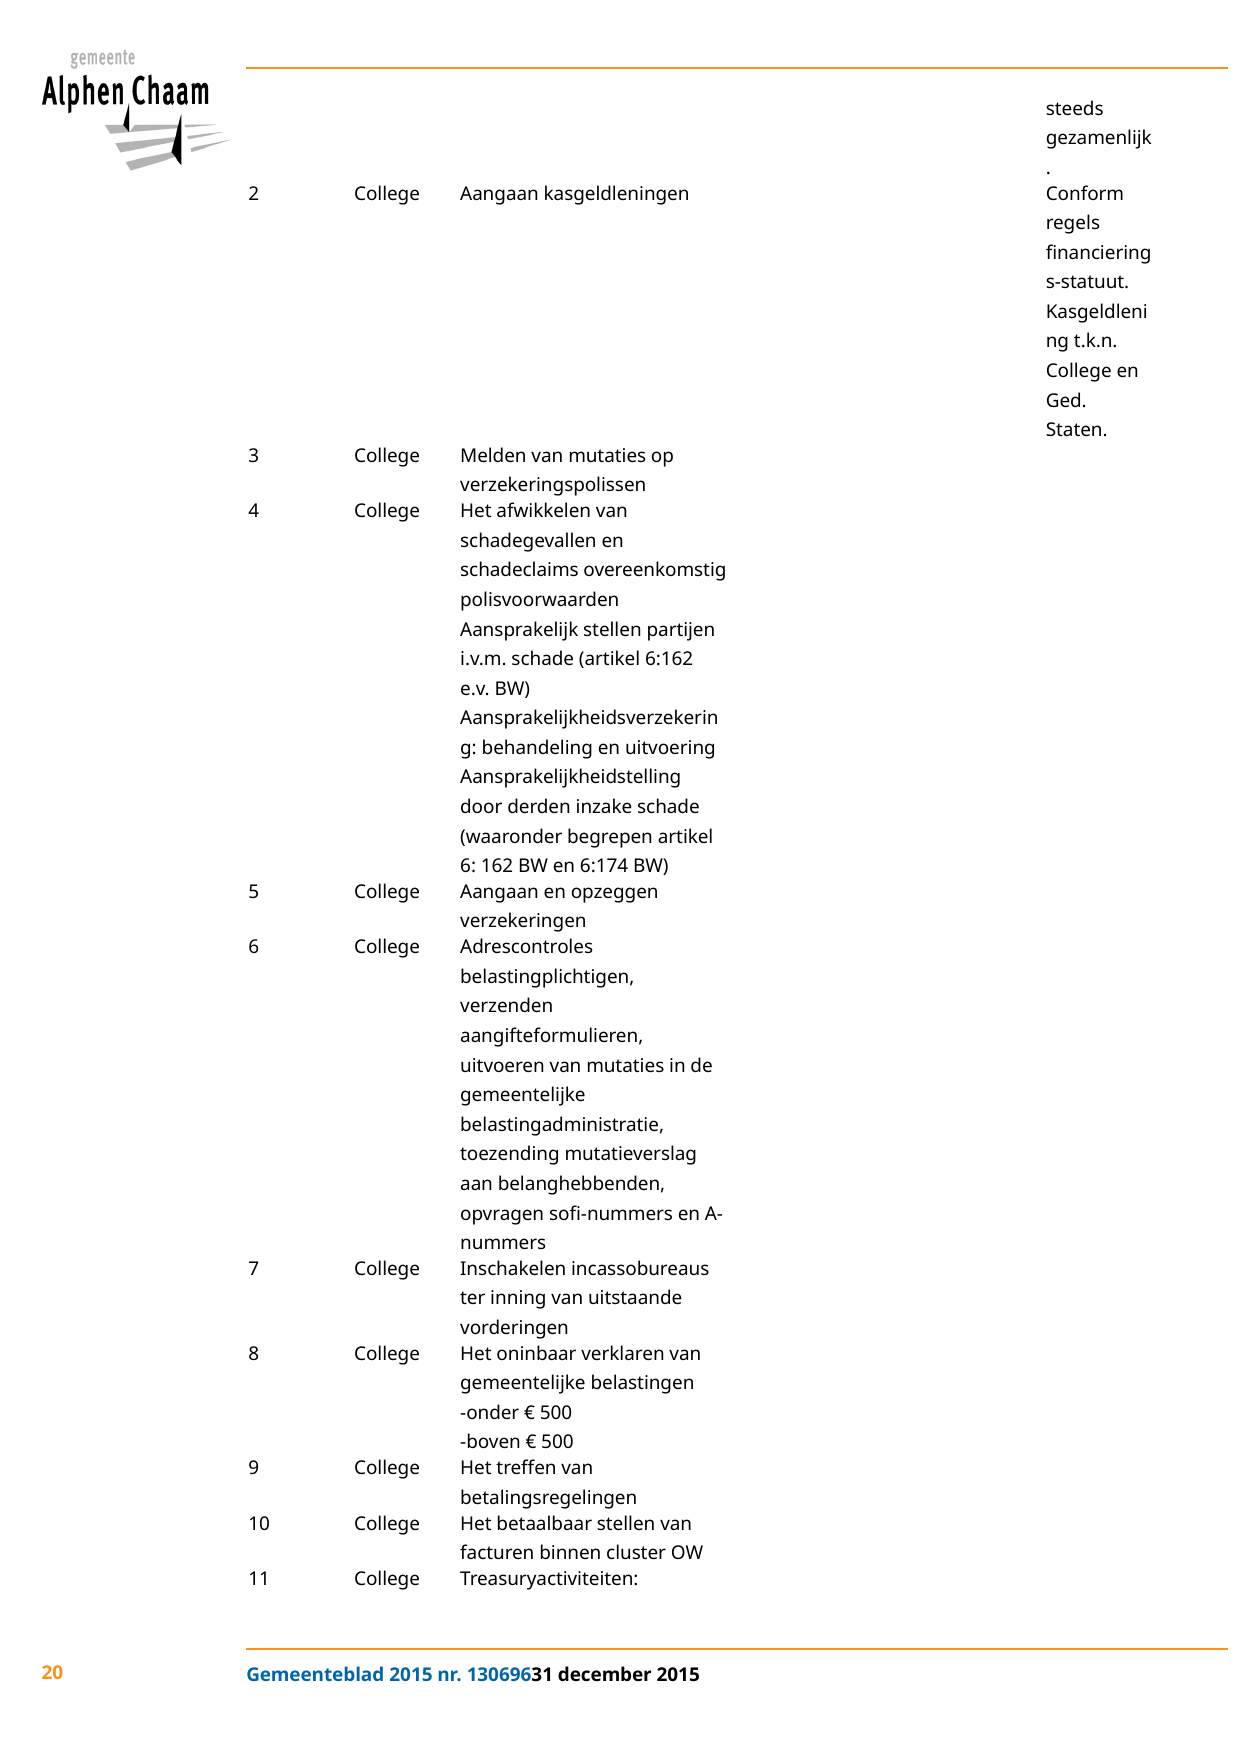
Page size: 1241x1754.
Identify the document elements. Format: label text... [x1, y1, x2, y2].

table_cell [940, 934, 1046, 1255]
table_cell [728, 1340, 833, 1454]
table_cell Inschakelen incassobureaus ter inning van uitstaande vorderingen [460, 1255, 727, 1340]
table_cell [940, 180, 1046, 442]
table_cell Het treffen van betalingsregelingen [460, 1454, 727, 1510]
table_cell [728, 95, 833, 180]
table_cell [1046, 1255, 1152, 1340]
table_cell [940, 95, 1046, 180]
table_cell [728, 1510, 833, 1565]
table_cell College [354, 1255, 460, 1340]
table_cell [354, 95, 460, 180]
table_cell 8 [248, 1340, 354, 1454]
table_cell [728, 442, 833, 497]
table_cell Adrescontroles belastingplichtigen, verzenden aangifteformulieren, uitvoeren van mutaties in de gemeentelijke belastingadministratie, toezending mutatieverslag aan belanghebbenden, opvragen sofi-nummers en A-nummers [460, 934, 727, 1255]
table_cell Treasuryactiviteiten: [460, 1565, 727, 1591]
table_cell Conform regels financierings-statuut. Kasgeldlening t.k.n. College en Ged. Staten. [1046, 180, 1152, 442]
table_cell [940, 498, 1046, 878]
table_cell [940, 878, 1046, 933]
table_cell [834, 878, 939, 933]
picture [41, 47, 231, 172]
table_cell steeds gezamenlijk. [1046, 95, 1152, 180]
table_cell College [354, 1565, 460, 1591]
table_cell [1046, 442, 1152, 497]
table_cell [834, 1454, 939, 1510]
table_cell [728, 1565, 833, 1591]
table_cell [1046, 1454, 1152, 1510]
table_cell College [354, 1454, 460, 1510]
table_cell [940, 1565, 1046, 1591]
table_cell [1046, 1340, 1152, 1454]
table_cell College [354, 180, 460, 442]
table_cell [940, 442, 1046, 497]
table_cell [834, 1565, 939, 1591]
table_cell 6 [248, 934, 354, 1255]
table_cell 5 [248, 878, 354, 933]
table_cell [1046, 934, 1152, 1255]
table_cell [940, 1454, 1046, 1510]
table_cell [1046, 1510, 1152, 1565]
table_cell [940, 1340, 1046, 1454]
table_cell College [354, 442, 460, 497]
table_cell Het oninbaar verklaren van gemeentelijke belastingen -onder € 500 -boven € 500 [460, 1340, 727, 1454]
table_cell Aangaan kasgeldleningen [460, 180, 727, 442]
table_cell 11 [248, 1565, 354, 1591]
table_cell College [354, 934, 460, 1255]
table_cell [460, 95, 727, 180]
table_cell [834, 934, 939, 1255]
table_cell Melden van mutaties op verzekeringspolissen [460, 442, 727, 497]
table_cell 7 [248, 1255, 354, 1340]
table_cell [834, 180, 939, 442]
table_cell 10 [248, 1510, 354, 1565]
table_cell [728, 878, 833, 933]
table_cell Aangaan en opzeggen verzekeringen [460, 878, 727, 933]
table_cell College [354, 878, 460, 933]
table_cell Het afwikkelen van schadegevallen en schadeclaims overeenkomstig polisvoorwaarden Aansprakelijk stellen partijen i.v.m. schade (artikel 6:162 e.v. BW) Aansprakelijkheidsverzekering: behandeling en uitvoering Aansprakelijkheidstelling door derden inzake schade (waaronder begrepen artikel 6: 162 BW en 6:174 BW) [460, 498, 727, 878]
table_cell 4 [248, 498, 354, 878]
table_cell College [354, 498, 460, 878]
table_cell [1046, 498, 1152, 878]
table_cell [1046, 878, 1152, 933]
table_cell 9 [248, 1454, 354, 1510]
table_cell [728, 498, 833, 878]
table_cell [834, 1340, 939, 1454]
table_cell [728, 180, 833, 442]
table_cell College [354, 1340, 460, 1454]
table_cell [834, 95, 939, 180]
table_cell 2 [248, 180, 354, 442]
table_cell Het betaalbaar stellen van facturen binnen cluster OW [460, 1510, 727, 1565]
table_cell [1046, 1565, 1152, 1591]
table_cell 3 [248, 442, 354, 497]
table_cell [728, 934, 833, 1255]
table_cell [834, 442, 939, 497]
table_cell College [354, 1510, 460, 1565]
table_cell [834, 1255, 939, 1340]
table_cell [728, 1454, 833, 1510]
table_cell [248, 95, 354, 180]
table_cell [834, 1510, 939, 1565]
table_cell [940, 1255, 1046, 1340]
table_cell [728, 1255, 833, 1340]
table_cell [834, 498, 939, 878]
table_cell [940, 1510, 1046, 1565]
